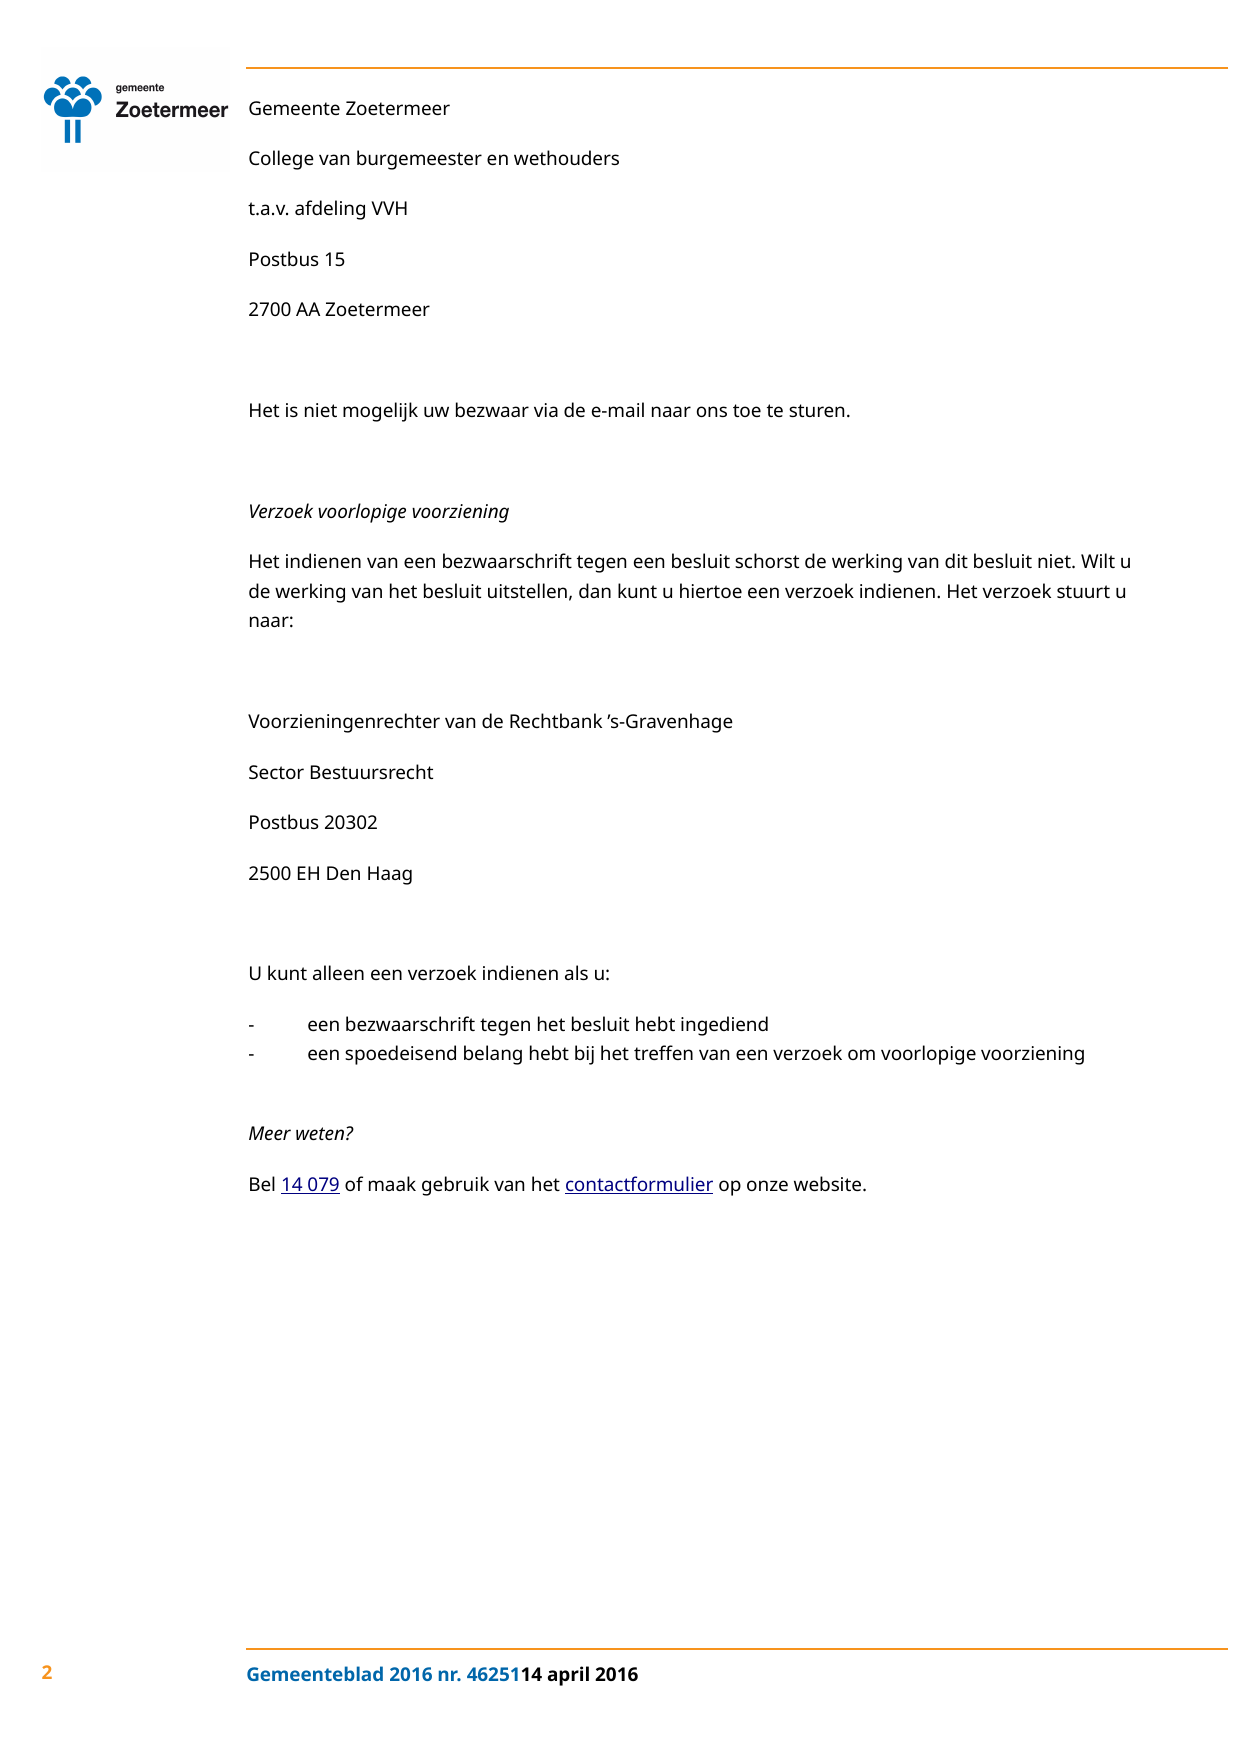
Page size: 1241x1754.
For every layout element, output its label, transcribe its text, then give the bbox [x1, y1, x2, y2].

text Postbus 20302 [248, 809, 1152, 835]
text t.a.v. afdeling VVH [248, 196, 1152, 221]
text Voorzieningenrechter van de Rechtbank ’s-Gravenhage [248, 708, 1152, 734]
text Verzoek voorlopige voorziening [248, 498, 1152, 524]
text 2700 AA Zoetermeer [248, 296, 1152, 322]
text Het indienen van een bezwaarschrift tegen een besluit schorst de werking van dit besluit niet. Wilt u de werking van het besluit uitstellen, dan kunt u hiertoe een verzoek indienen. Het verzoek stuurt u naar: [248, 548, 1152, 633]
text Postbus 15 [248, 246, 1152, 272]
text Gemeente Zoetermeer [248, 95, 1152, 121]
text Bel 14 079 of maak gebruik van het contactformulier op onze website. [248, 1171, 1152, 1197]
list een spoedeisend belang hebt bij het treffen van een verzoek om voorlopige voorziening [248, 1041, 1152, 1066]
list een bezwaarschrift tegen het besluit hebt ingediend [248, 1011, 1152, 1037]
text 2500 EH Den Haag [248, 860, 1152, 886]
text U kunt alleen een verzoek indienen als u: [248, 961, 1152, 986]
text College van burgemeester en wethouders [248, 145, 1152, 171]
text Sector Bestuursrecht [248, 759, 1152, 785]
picture [41, 47, 231, 172]
text Het is niet mogelijk uw bezwaar via de e-mail naar ons toe te sturen. [248, 397, 1152, 423]
text Meer weten? [248, 1121, 1152, 1146]
